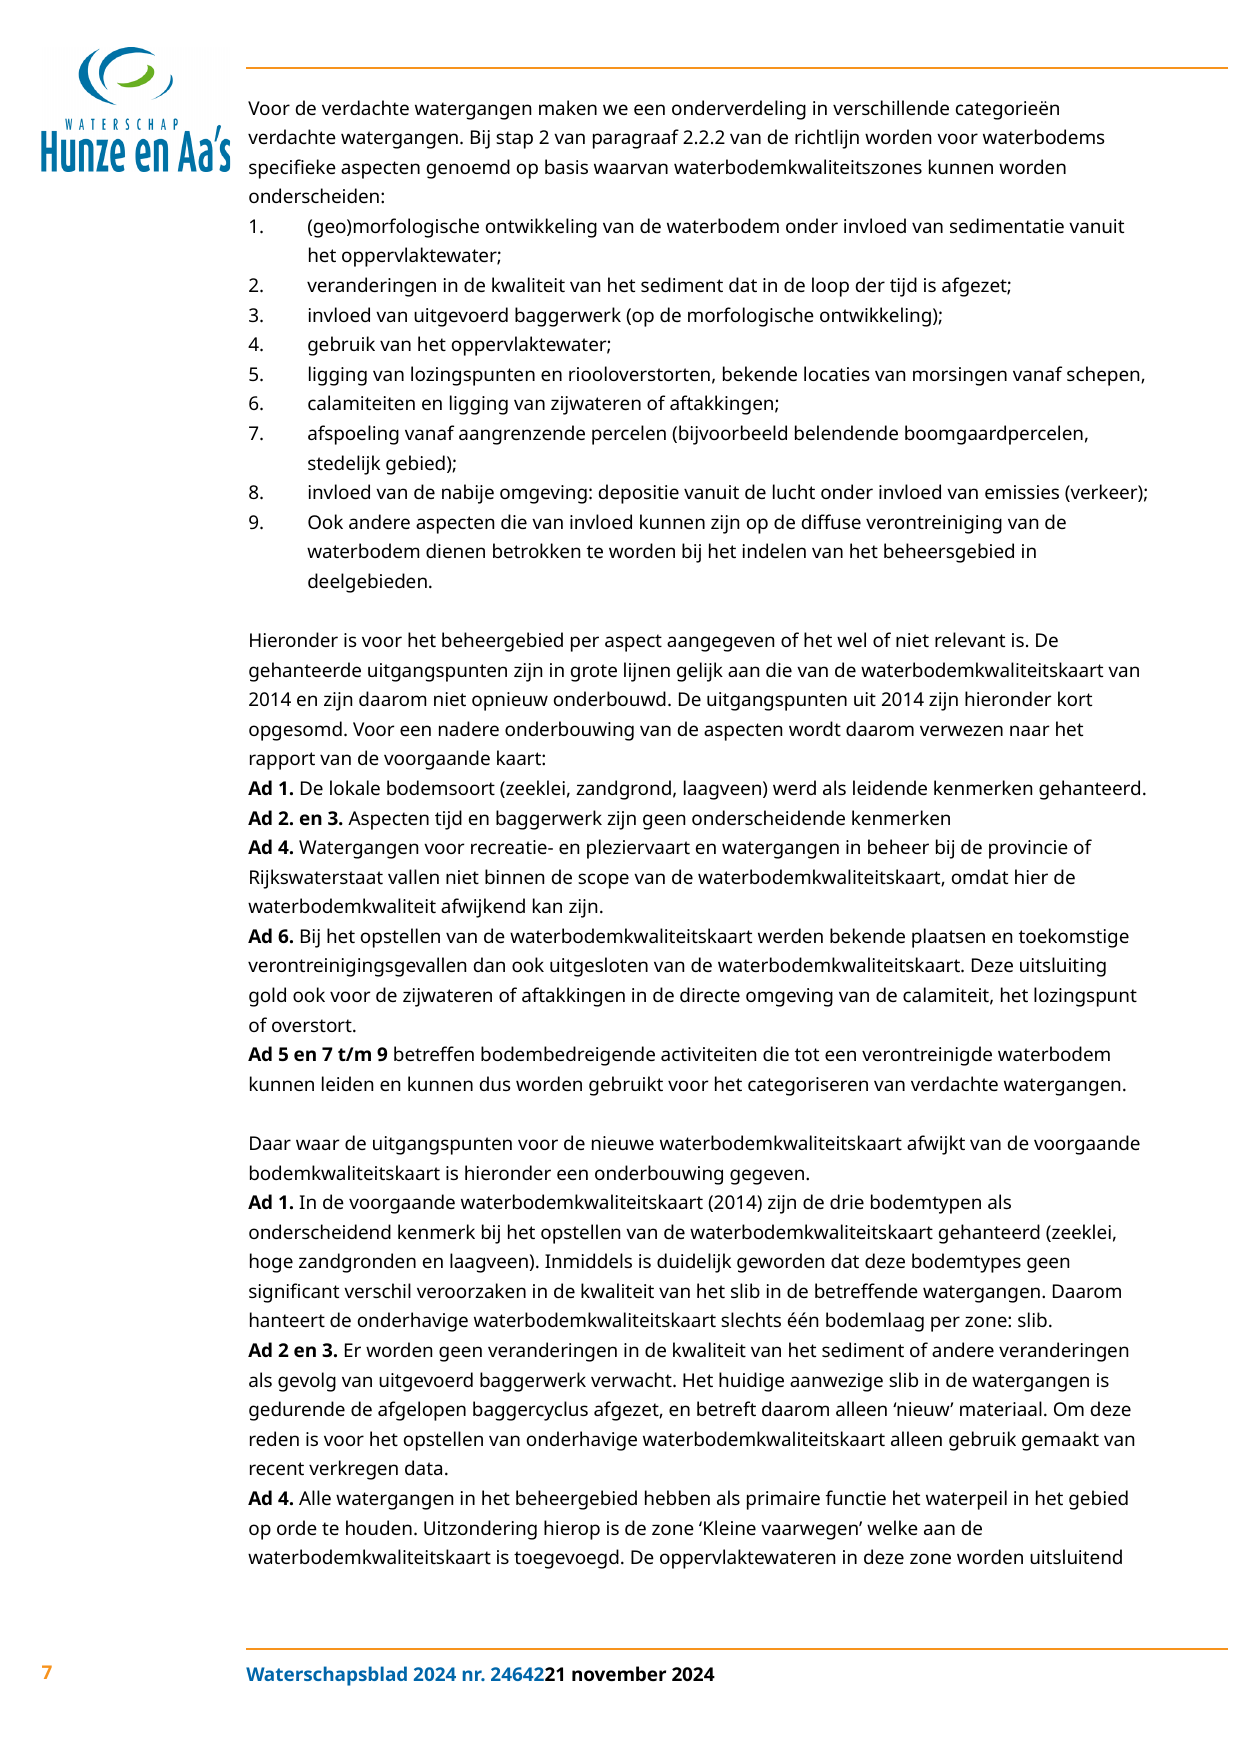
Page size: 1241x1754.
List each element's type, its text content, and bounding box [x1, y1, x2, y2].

text Ad 6. Bij het opstellen van de waterbodemkwaliteitskaart werden bekende plaatsen en toekomstige verontreinigingsgevallen dan ook uitgesloten van de waterbodemkwaliteitskaart. Deze uitsluiting gold ook voor de zijwateren of aftakkingen in de directe omgeving van de calamiteit, het lozingspunt of overstort. [248, 923, 1152, 1038]
list calamiteiten en ligging van zijwateren of aftakkingen; [248, 391, 1152, 416]
list ligging van lozingspunten en riooloverstorten, bekende locaties van morsingen vanaf schepen, [248, 361, 1152, 387]
text Voor de verdachte watergangen maken we een onderverdeling in verschillende categorieën verdachte watergangen. Bij stap 2 van paragraaf 2.2.2 van de richtlijn worden voor waterbodems specifieke aspecten genoemd op basis waarvan waterbodemkwaliteitszones kunnen worden onderscheiden: [248, 95, 1152, 209]
text Ad 4. Watergangen voor recreatie- en pleziervaart en watergangen in beheer bij de provincie of Rijkswaterstaat vallen niet binnen de scope van de waterbodemkwaliteitskaart, omdat hier de waterbodemkwaliteit afwijkend kan zijn. [248, 834, 1152, 919]
picture [41, 47, 231, 172]
text Ad 2 en 3. Er worden geen veranderingen in de kwaliteit van het sediment of andere veranderingen als gevolg van uitgevoerd baggerwerk verwacht. Het huidige aanwezige slib in de watergangen is gedurende de afgelopen baggercyclus afgezet, en betreft daarom alleen ‘nieuw’ materiaal. Om deze reden is voor het opstellen van onderhavige waterbodemkwaliteitskaart alleen gebruik gemaakt van recent verkregen data. [248, 1337, 1152, 1481]
text Daar waar de uitgangspunten voor de nieuwe waterbodemkwaliteitskaart afwijkt van de voorgaande bodemkwaliteitskaart is hieronder een onderbouwing gegeven. [248, 1130, 1152, 1186]
text Ad 5 en 7 t/m 9 betreffen bodembedreigende activiteiten die tot een verontreinigde waterbodem kunnen leiden en kunnen dus worden gebruikt voor het categoriseren van verdachte watergangen. [248, 1041, 1152, 1097]
picture [47, 154, 51, 172]
text Ad 1. De lokale bodemsoort (zeeklei, zandgrond, laagveen) werd als leidende kenmerken gehanteerd. [248, 775, 1152, 801]
picture [226, 145, 231, 156]
text Ad 1. In de voorgaande waterbodemkwaliteitskaart (2014) zijn de drie bodemtypen als onderscheidend kenmerk bij het opstellen van de waterbodemkwaliteitskaart gehanteerd (zeeklei, hoge zandgronden en laagveen). Inmiddels is duidelijk geworden dat deze bodemtypes geen significant verschil veroorzaken in de kwaliteit van het slib in de betreffende watergangen. Daarom hanteert de onderhavige waterbodemkwaliteitskaart slechts één bodemlaag per zone: slib. [248, 1189, 1152, 1333]
list Ook andere aspecten die van invloed kunnen zijn op de diffuse verontreiniging van de waterbodem dienen betrokken te worden bij het indelen van het beheersgebied in deelgebieden. [248, 509, 1152, 594]
list invloed van de nabije omgeving: depositie vanuit de lucht onder invloed van emissies (verkeer); [248, 479, 1152, 505]
list afspoeling vanaf aangrenzende percelen (bijvoorbeeld belendende boomgaardpercelen, stedelijk gebied); [248, 420, 1152, 476]
text Ad 4. Alle watergangen in het beheergebied hebben als primaire functie het waterpeil in het gebied op orde te houden. Uitzondering hierop is de zone ‘Kleine vaarwegen’ welke aan de waterbodemkwaliteitskaart is toegevoegd. De oppervlaktewateren in deze zone worden uitsluitend [248, 1485, 1152, 1570]
picture [183, 163, 191, 172]
list (geo)morfologische ontwikkeling van de waterbodem onder invloed van sedimentatie vanuit het oppervlaktewater; [248, 213, 1152, 268]
text Hieronder is voor het beheergebied per aspect aangegeven of het wel of niet relevant is. De gehanteerde uitgangspunten zijn in grote lijnen gelijk aan die van de waterbodemkwaliteitskaart van 2014 en zijn daarom niet opnieuw onderbouwd. De uitgangspunten uit 2014 zijn hieronder kort opgesomd. Voor een nadere onderbouwing van de aspecten wordt daarom verwezen naar het rapport van de voorgaande kaart: [248, 627, 1152, 771]
text Ad 2. en 3. Aspecten tijd en baggerwerk zijn geen onderscheidende kenmerken [248, 805, 1152, 831]
list invloed van uitgevoerd baggerwerk (op de morfologische ontwikkeling); [248, 302, 1152, 328]
list veranderingen in de kwaliteit van het sediment dat in de loop der tijd is afgezet; [248, 272, 1152, 298]
list gebruik van het oppervlaktewater; [248, 331, 1152, 357]
